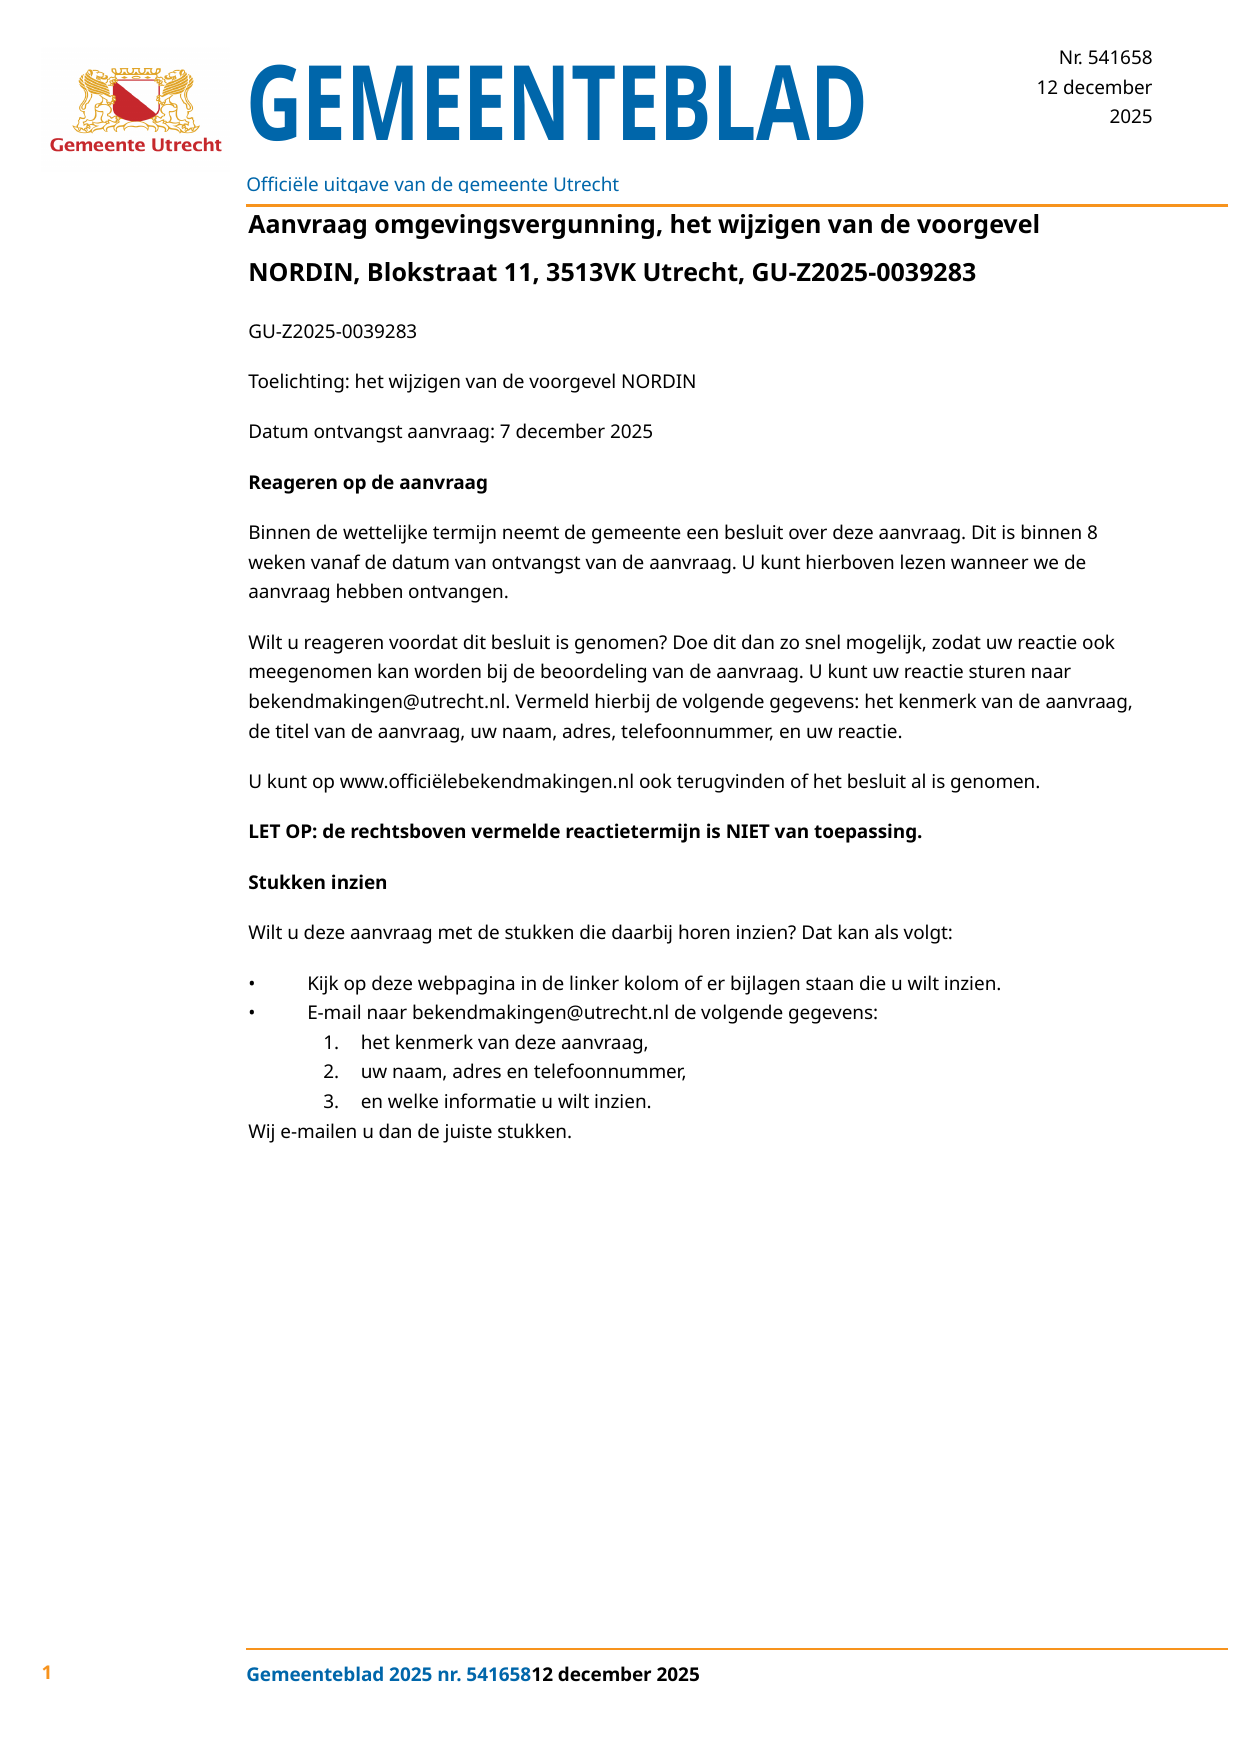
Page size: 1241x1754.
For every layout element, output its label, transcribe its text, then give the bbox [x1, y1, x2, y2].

text Wilt u deze aanvraag met de stukken die daarbij horen inzien? Dat kan als volgt: [248, 919, 1152, 945]
text Datum ontvangst aanvraag: 7 december 2025 [248, 419, 1152, 444]
text U kunt op www.officiëlebekendmakingen.nl ook terugvinden of het besluit al is genomen. [248, 768, 1152, 794]
text Wij e-mailen u dan de juiste stukken. [248, 1118, 1152, 1144]
text Aanvraag omgevingsvergunning, het wijzigen van de voorgevel NORDIN, Blokstraat 11, 3513VK Utrecht, GU-Z2025-0039283 [248, 207, 1152, 288]
list het kenmerk van deze aanvraag, [323, 1029, 1152, 1055]
text Toelichting: het wijzigen van de voorgevel NORDIN [248, 368, 1152, 394]
list Kijk op deze webpagina in de linker kolom of er bijlagen staan die u wilt inzien. [248, 970, 1152, 996]
text Stukken inzien [248, 869, 1152, 895]
text LET OP: de rechtsboven vermelde reactietermijn is NIET van toepassing. [248, 819, 1152, 844]
text Wilt u reageren voordat dit besluit is genomen? Doe dit dan zo snel mogelijk, zodat uw reactie ook meegenomen kan worden bij de beoordeling van de aanvraag. U kunt uw reactie sturen naar bekendmakingen@utrecht.nl. Vermeld hierbij de volgende gegevens: het kenmerk van de aanvraag, de titel van de aanvraag, uw naam, adres, telefoonnummer, en uw reactie. [248, 629, 1152, 744]
picture [41, 47, 231, 172]
list uw naam, adres en telefoonnummer, [323, 1059, 1152, 1084]
text GU-Z2025-0039283 [248, 318, 1152, 344]
list en welke informatie u wilt inzien. [323, 1088, 1152, 1114]
list E-mail naar bekendmakingen@utrecht.nl de volgende gegevens: [248, 999, 1152, 1025]
text Reageren op de aanvraag [248, 469, 1152, 495]
text Binnen de wettelijke termijn neemt de gemeente een besluit over deze aanvraag. Dit is binnen 8 weken vanaf de datum van ontvangst van de aanvraag. U kunt hierboven lezen wanneer we de aanvraag hebben ontvangen. [248, 519, 1152, 604]
